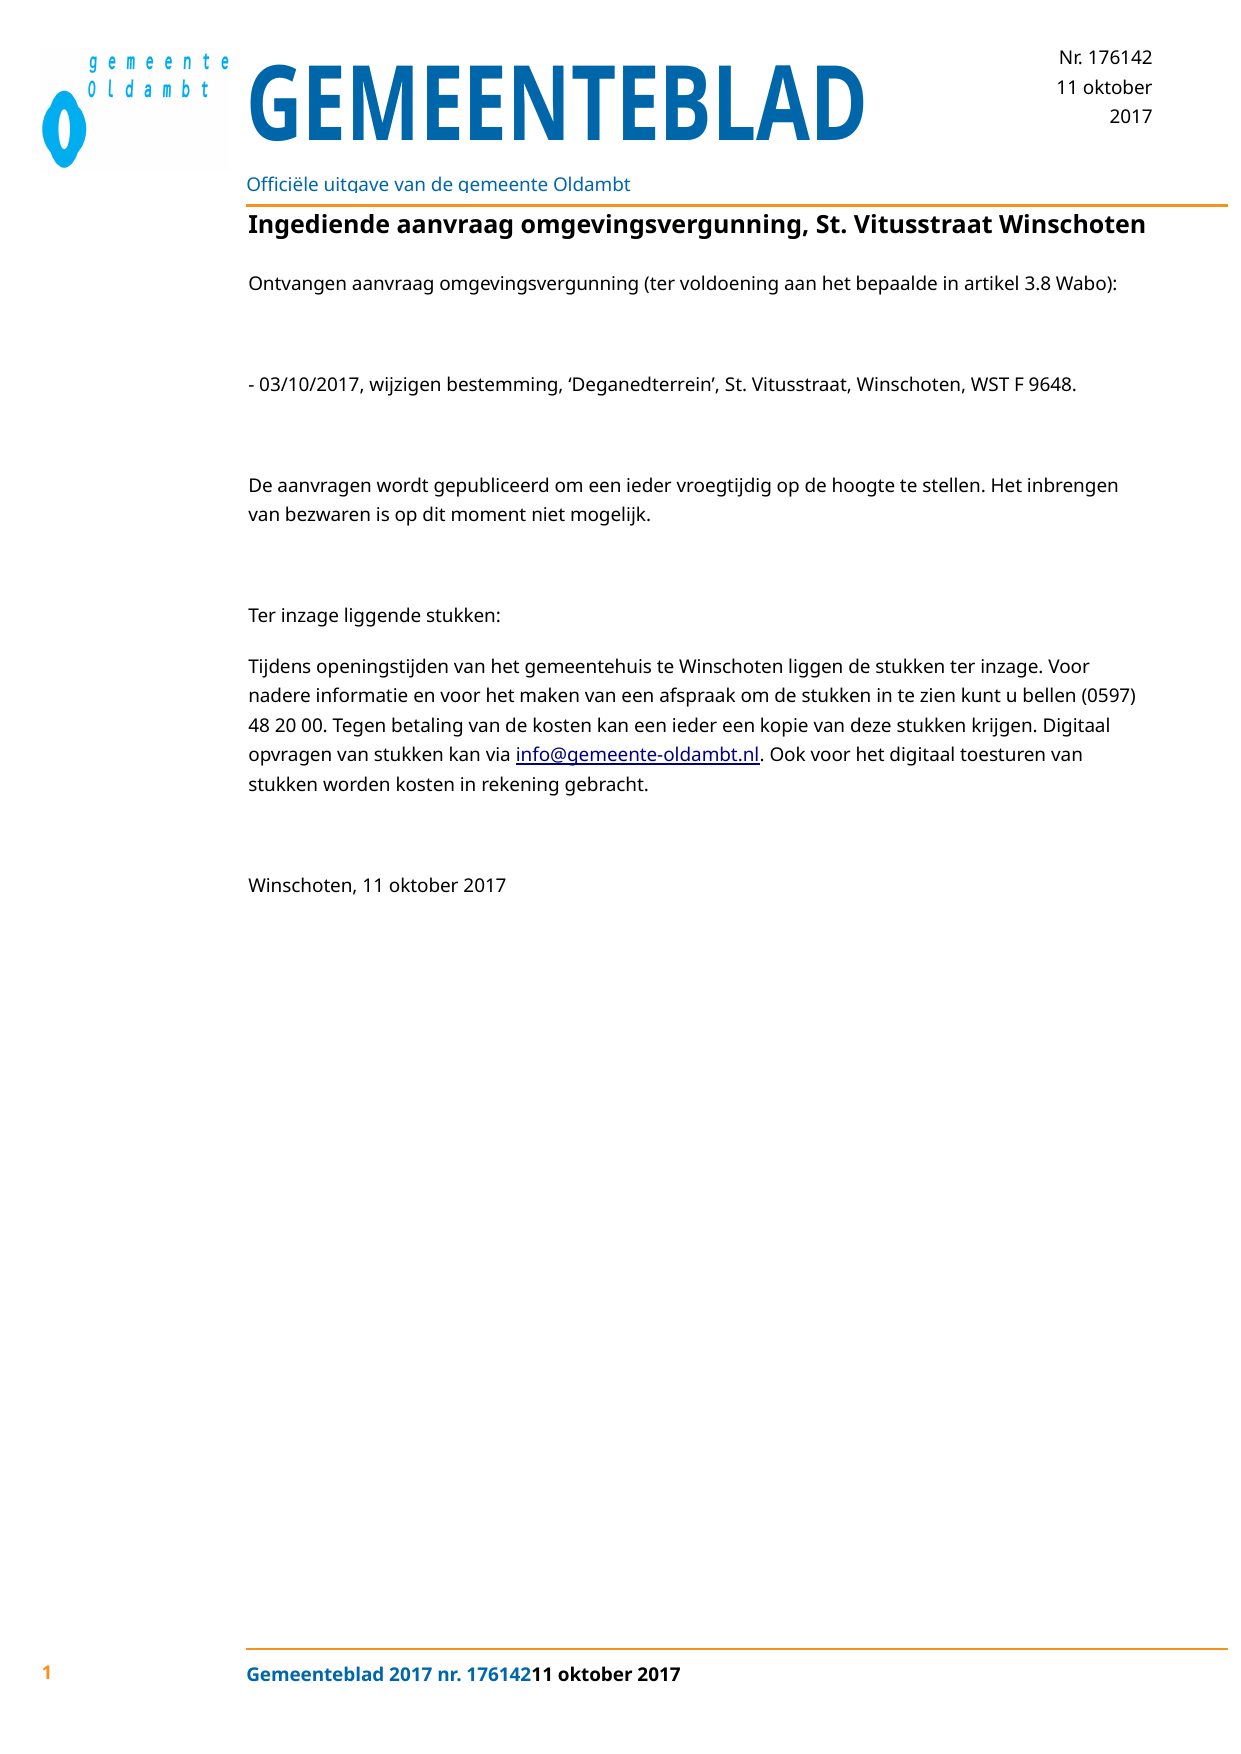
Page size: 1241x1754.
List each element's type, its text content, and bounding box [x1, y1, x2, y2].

text Ontvangen aanvraag omgevingsvergunning (ter voldoening aan het bepaalde in artikel 3.8 Wabo): [248, 270, 1152, 296]
text Tijdens openingstijden van het gemeentehuis te Winschoten liggen de stukken ter inzage. Voor nadere informatie en voor het maken van een afspraak om de stukken in te zien kunt u bellen (0597) 48 20 00. Tegen betaling van de kosten kan een ieder een kopie van deze stukken krijgen. Digitaal opvragen van stukken kan via info@gemeente-oldambt.nl. Ook voor het digitaal toesturen van stukken worden kosten in rekening gebracht. [248, 653, 1152, 797]
text Ingediende aanvraag omgevingsvergunning, St. Vitusstraat Winschoten [248, 207, 1152, 241]
text - 03/10/2017, wijzigen bestemming, ‘Deganedterrein’, St. Vitusstraat, Winschoten, WST F 9648. [248, 371, 1152, 397]
picture [41, 47, 231, 172]
text Winschoten, 11 oktober 2017 [248, 872, 1152, 898]
text Ter inzage liggende stukken: [248, 602, 1152, 628]
text De aanvragen wordt gepubliceerd om een ieder vroegtijdig op de hoogte te stellen. Het inbrengen van bezwaren is op dit moment niet mogelijk. [248, 472, 1152, 527]
